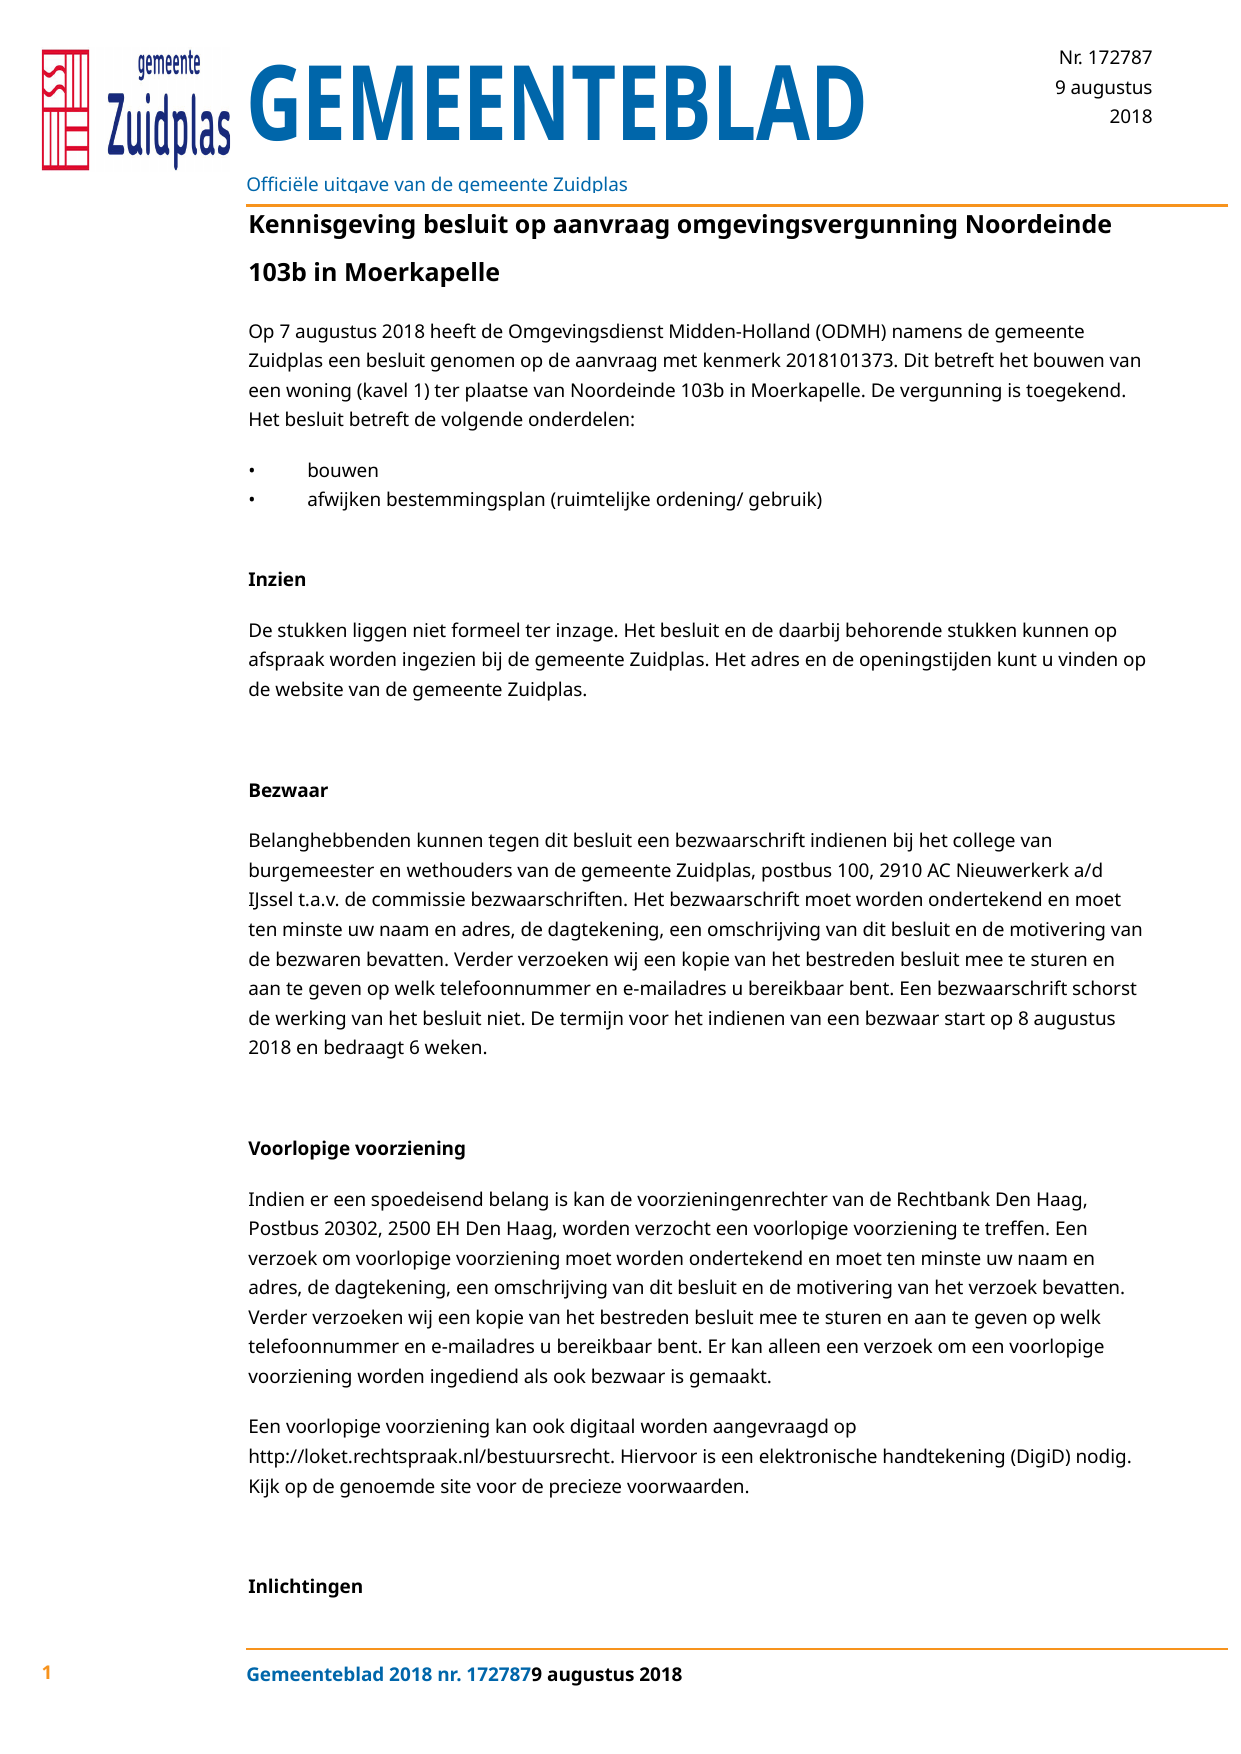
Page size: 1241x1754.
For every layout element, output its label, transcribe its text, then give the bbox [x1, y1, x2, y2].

text Op 7 augustus 2018 heeft de Omgevingsdienst Midden-Holland (ODMH) namens de gemeente Zuidplas een besluit genomen op de aanvraag met kenmerk 2018101373. Dit betreft het bouwen van een woning (kavel 1) ter plaatse van Noordeinde 103b in Moerkapelle. De vergunning is toegekend. Het besluit betreft de volgende onderdelen: [248, 318, 1152, 432]
text Inzien [248, 567, 1152, 592]
text Inlichtingen [248, 1574, 1152, 1599]
text Een voorlopige voorziening kan ook digitaal worden aangevraagd op http://loket.rechtspraak.nl/bestuursrecht. Hiervoor is een elektronische handtekening (DigiD) nodig. Kijk op de genoemde site voor de precieze voorwaarden. [248, 1414, 1152, 1499]
text Bezwaar [248, 777, 1152, 803]
text Kennisgeving besluit op aanvraag omgevingsvergunning Noordeinde 103b in Moerkapelle [248, 207, 1152, 288]
picture [41, 47, 231, 172]
text De stukken liggen niet formeel ter inzage. Het besluit en de daarbij behorende stukken kunnen op afspraak worden ingezien bij de gemeente Zuidplas. Het adres en de openingstijden kunt u vinden op de website van de gemeente Zuidplas. [248, 617, 1152, 702]
list afwijken bestemmingsplan (ruimtelijke ordening/ gebruik) [248, 487, 1152, 512]
text Belanghebbenden kunnen tegen dit besluit een bezwaarschrift indienen bij het college van burgemeester en wethouders van de gemeente Zuidplas, postbus 100, 2910 AC Nieuwerkerk a/d IJssel t.a.v. de commissie bezwaarschriften. Het bezwaarschrift moet worden ondertekend en moet ten minste uw naam en adres, de dagtekening, een omschrijving van dit besluit en de motivering van de bezwaren bevatten. Verder verzoeken wij een kopie van het bestreden besluit mee te sturen en aan te geven op welk telefoonnummer en e-mailadres u bereikbaar bent. Een bezwaarschrift schorst de werking van het besluit niet. De termijn voor het indienen van een bezwaar start op 8 augustus 2018 en bedraagt 6 weken. [248, 827, 1152, 1060]
text Voorlopige voorziening [248, 1135, 1152, 1161]
text Indien er een spoedeisend belang is kan de voorzieningenrechter van de Rechtbank Den Haag, Postbus 20302, 2500 EH Den Haag, worden verzocht een voorlopige voorziening te treffen. Een verzoek om voorlopige voorziening moet worden ondertekend en moet ten minste uw naam en adres, de dagtekening, een omschrijving van dit besluit en de motivering van het verzoek bevatten. Verder verzoeken wij een kopie van het bestreden besluit mee te sturen en aan te geven op welk telefoonnummer en e-mailadres u bereikbaar bent. Er kan alleen een verzoek om een voorlopige voorziening worden ingediend als ook bezwaar is gemaakt. [248, 1186, 1152, 1389]
list bouwen [248, 457, 1152, 483]
